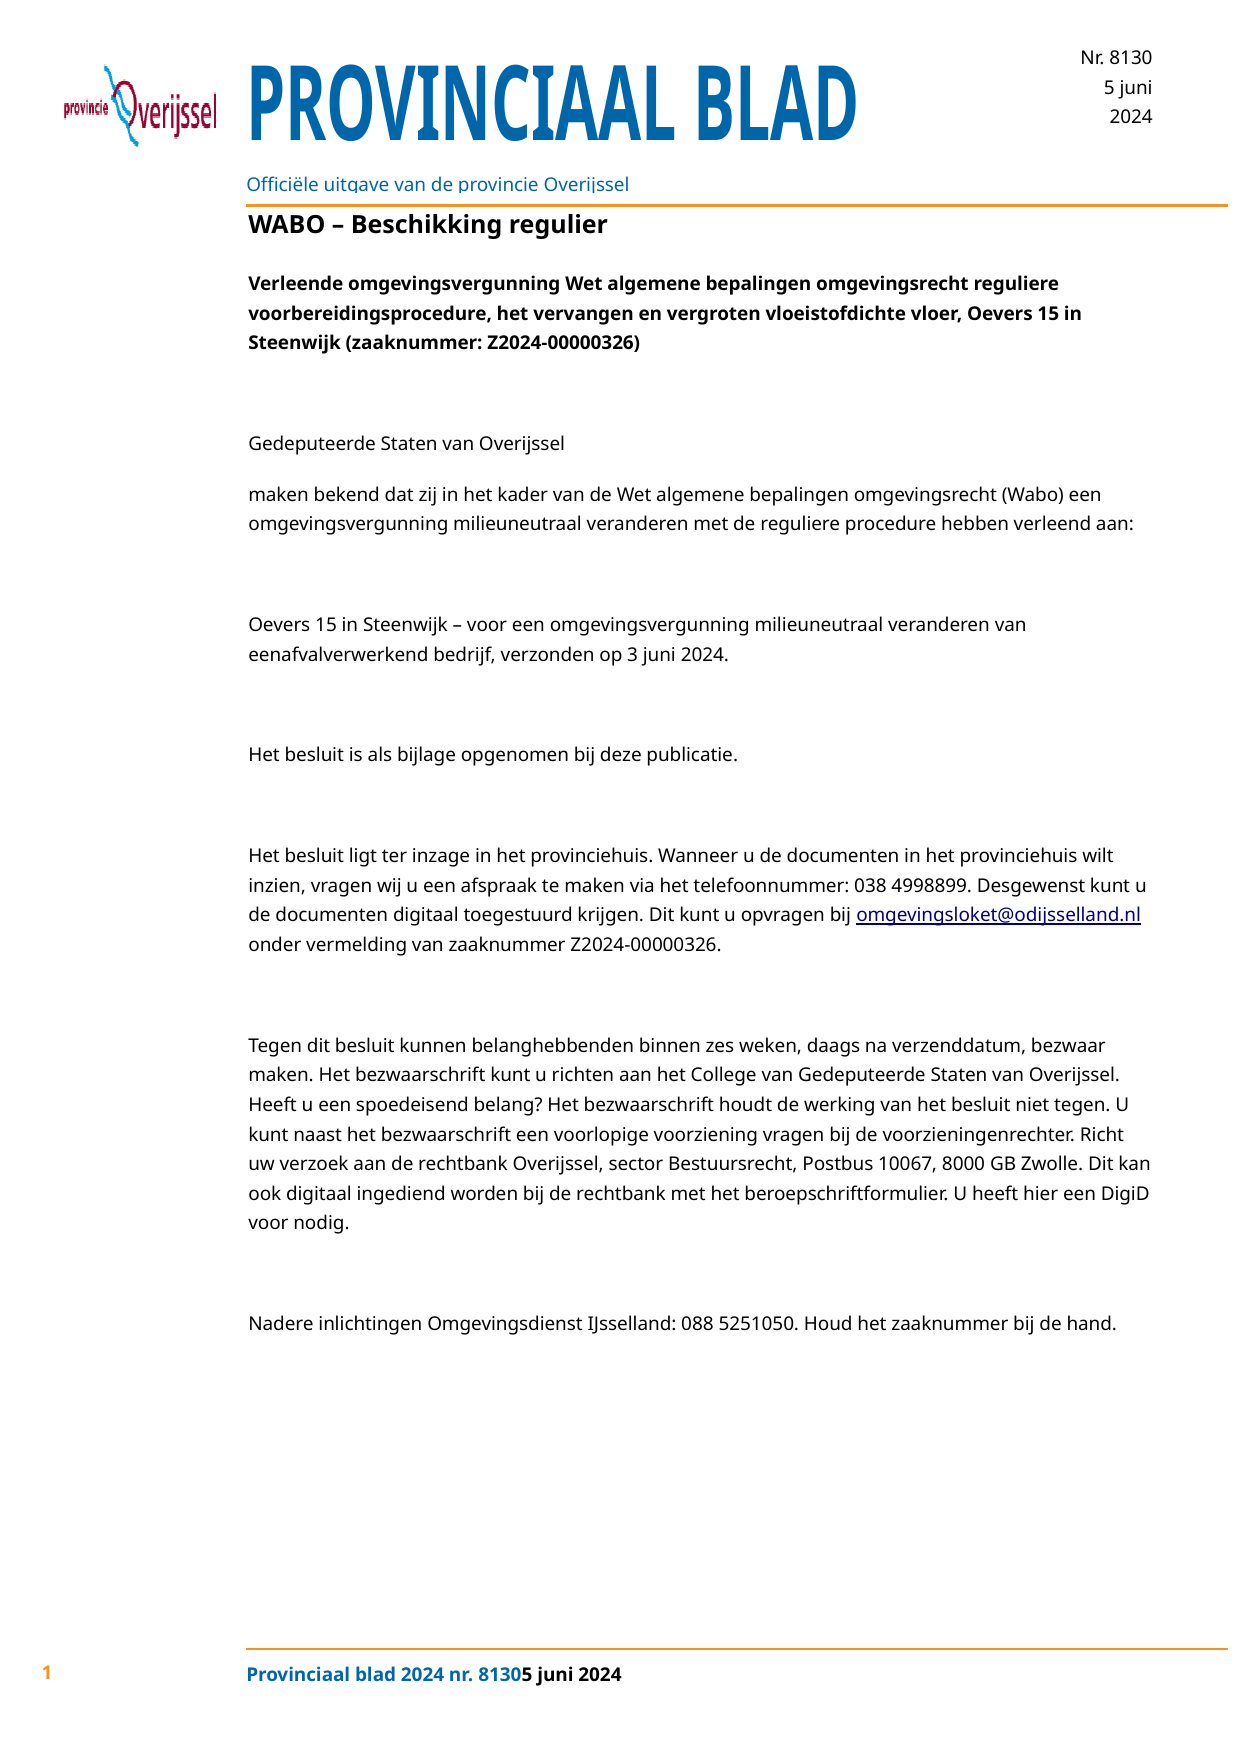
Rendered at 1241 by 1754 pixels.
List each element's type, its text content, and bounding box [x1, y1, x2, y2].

picture [41, 47, 231, 172]
text Het besluit is als bijlage opgenomen bij deze publicatie. [248, 742, 1152, 767]
text Nadere inlichtingen Omgevingsdienst IJsselland: 088 5251050. Houd het zaaknummer bij de hand. [248, 1310, 1152, 1336]
text WABO – Beschikking regulier [248, 207, 1152, 241]
text Tegen dit besluit kunnen belanghebbenden binnen zes weken, daags na verzenddatum, bezwaar maken. Het bezwaarschrift kunt u richten aan het College van Gedeputeerde Staten van Overijssel. Heeft u een spoedeisend belang? Het bezwaarschrift houdt de werking van het besluit niet tegen. U kunt naast het bezwaarschrift een voorlopige voorziening vragen bij de voorzieningenrechter. Richt uw verzoek aan de rechtbank Overijssel, sector Bestuursrecht, Postbus 10067, 8000 GB Zwolle. Dit kan ook digitaal ingediend worden bij de rechtbank met het beroepschriftformulier. U heeft hier een DigiD voor nodig. [248, 1032, 1152, 1235]
text Het besluit ligt ter inzage in het provinciehuis. Wanneer u de documenten in het provinciehuis wilt inzien, vragen wij u een afspraak te maken via het telefoonnummer: 038 4998899. Desgewenst kunt u de documenten digitaal toegestuurd krijgen. Dit kunt u opvragen bij omgevingsloket@odijsselland.nl onder vermelding van zaaknummer Z2024-00000326. [248, 842, 1152, 957]
text Oevers 15 in Steenwijk – voor een omgevingsvergunning milieuneutraal veranderen van eenafvalverwerkend bedrijf, verzonden op 3 juni 2024. [248, 611, 1152, 666]
text Gedeputeerde Staten van Overijssel [248, 430, 1152, 456]
text Verleende omgevingsvergunning Wet algemene bepalingen omgevingsrecht reguliere voorbereidingsprocedure, het vervangen en vergroten vloeistofdichte vloer, Oevers 15 in Steenwijk (zaaknummer: Z2024-00000326) [248, 270, 1152, 355]
text maken bekend dat zij in het kader van de Wet algemene bepalingen omgevingsrecht (Wabo) een omgevingsvergunning milieuneutraal veranderen met de reguliere procedure hebben verleend aan: [248, 481, 1152, 536]
